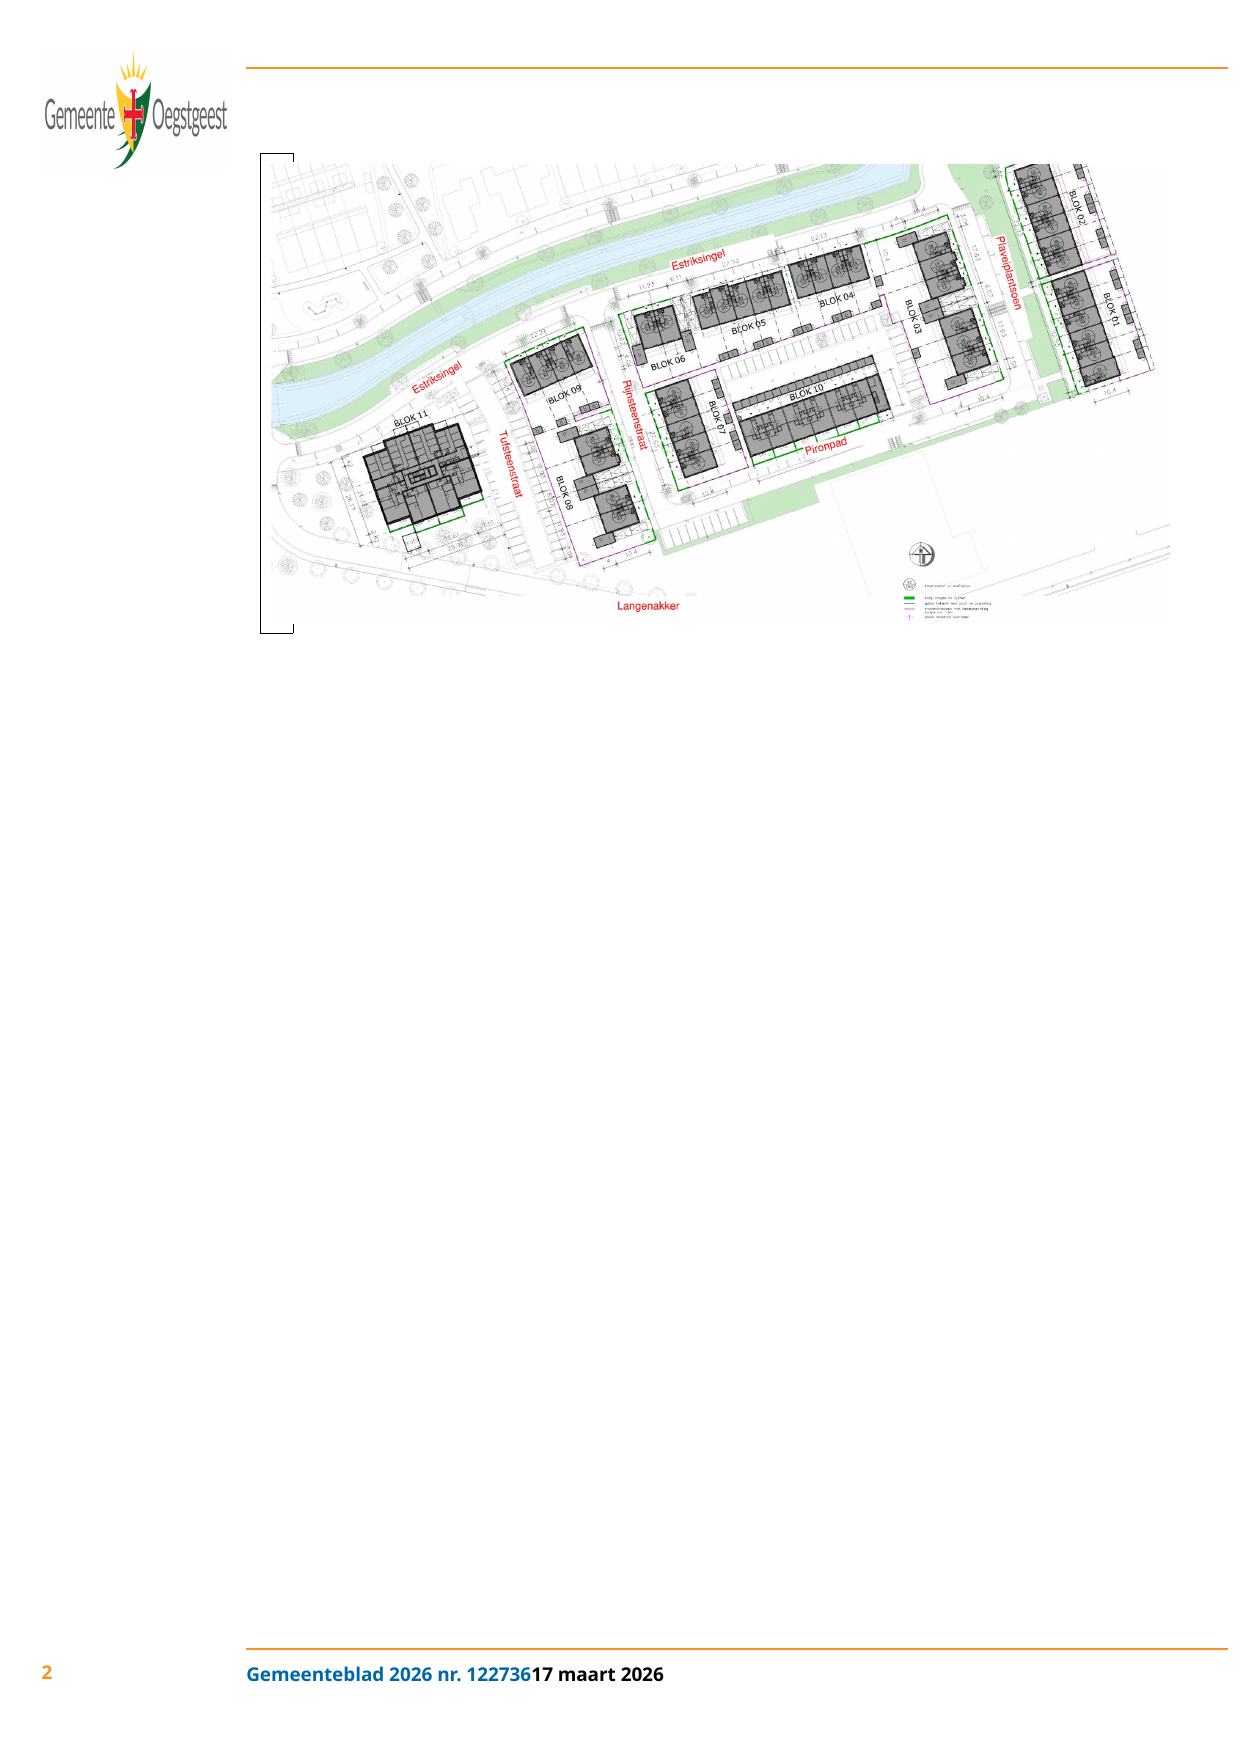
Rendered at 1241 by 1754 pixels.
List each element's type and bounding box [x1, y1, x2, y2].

picture [41, 47, 231, 172]
picture [268, 162, 1173, 624]
